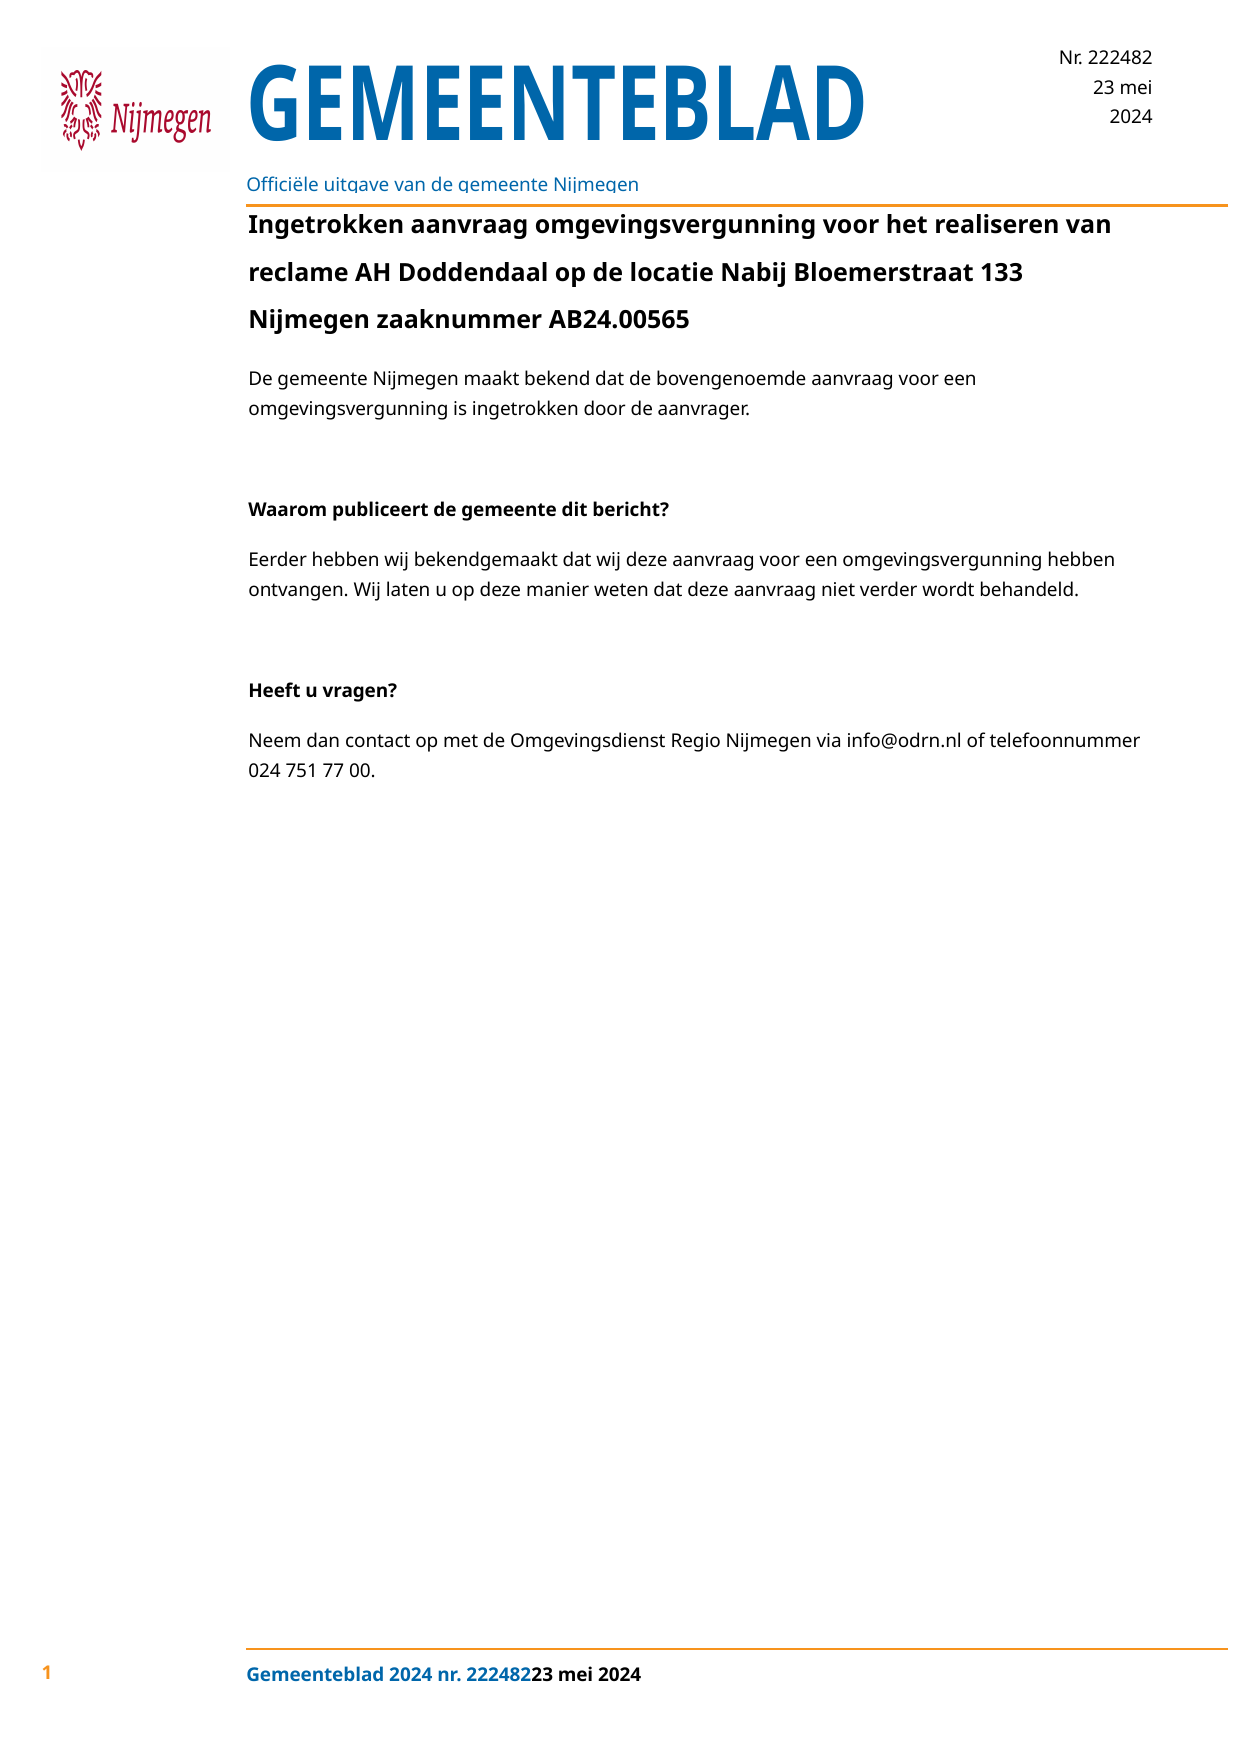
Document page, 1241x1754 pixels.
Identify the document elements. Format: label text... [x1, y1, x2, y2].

text Waarom publiceert de gemeente dit bericht? [248, 496, 1152, 522]
text Eerder hebben wij bekendgemaakt dat wij deze aanvraag voor een omgevingsvergunning hebben ontvangen. Wij laten u op deze manier weten dat deze aanvraag niet verder wordt behandeld. [248, 546, 1152, 602]
text Neem dan contact op met de Omgevingsdienst Regio Nijmegen via info@odrn.nl of telefoonnummer 024 751 77 00. [248, 727, 1152, 782]
picture [41, 47, 231, 172]
text Heeft u vragen? [248, 677, 1152, 702]
text De gemeente Nijmegen maakt bekend dat de bovengenoemde aanvraag voor een omgevingsvergunning is ingetrokken door de aanvrager. [248, 366, 1152, 421]
text Ingetrokken aanvraag omgevingsvergunning voor het realiseren van reclame AH Doddendaal op de locatie Nabij Bloemerstraat 133 Nijmegen zaaknummer AB24.00565 [248, 207, 1152, 336]
